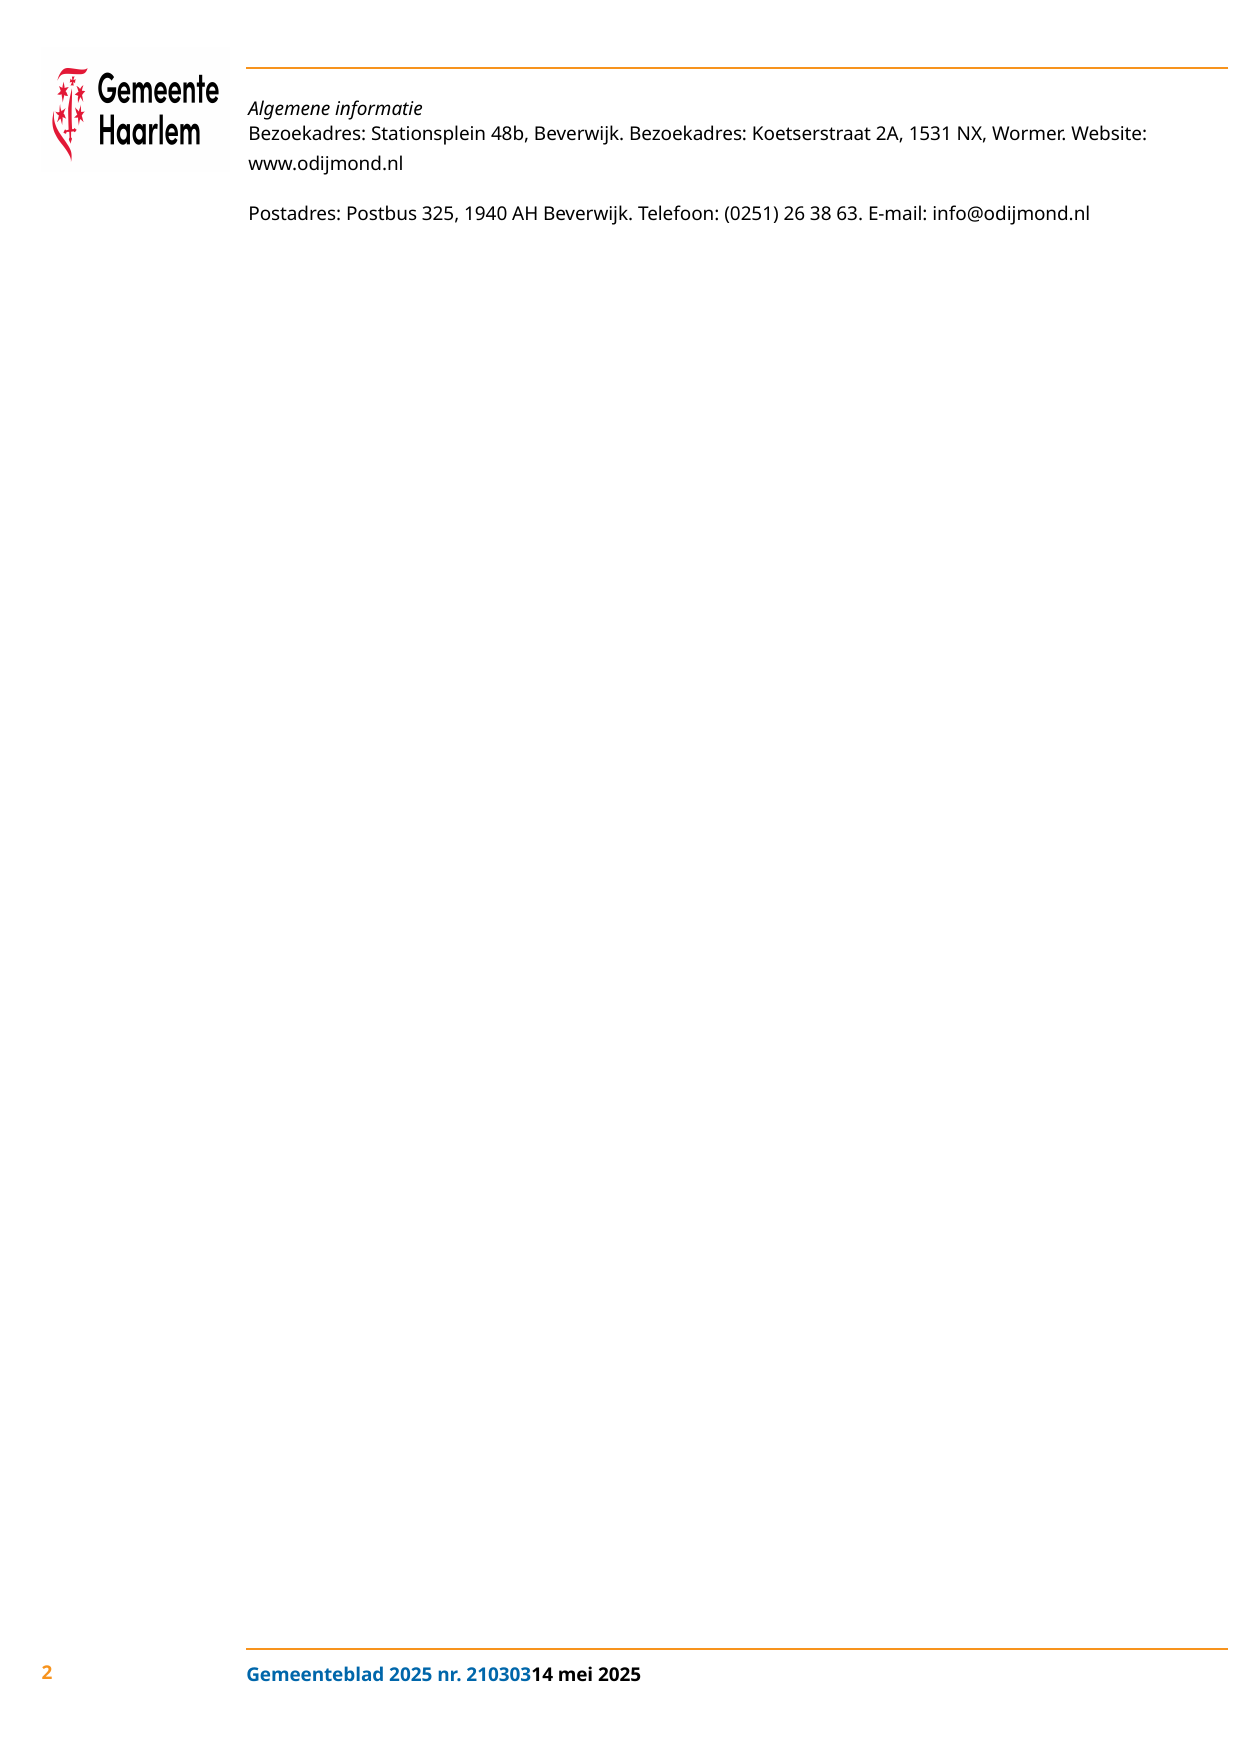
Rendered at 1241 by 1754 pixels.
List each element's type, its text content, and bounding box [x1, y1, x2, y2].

text Bezoekadres: Stationsplein 48b, Beverwijk. Bezoekadres: Koetserstraat 2A, 1531 NX, Wormer. Website: www.odijmond.nl [248, 121, 1152, 176]
text Algemene informatie [248, 95, 1152, 121]
picture [41, 47, 231, 172]
text Postadres: Postbus 325, 1940 AH Beverwijk. Telefoon: (0251) 26 38 63. E-mail: info@odijmond.nl [248, 201, 1152, 226]
